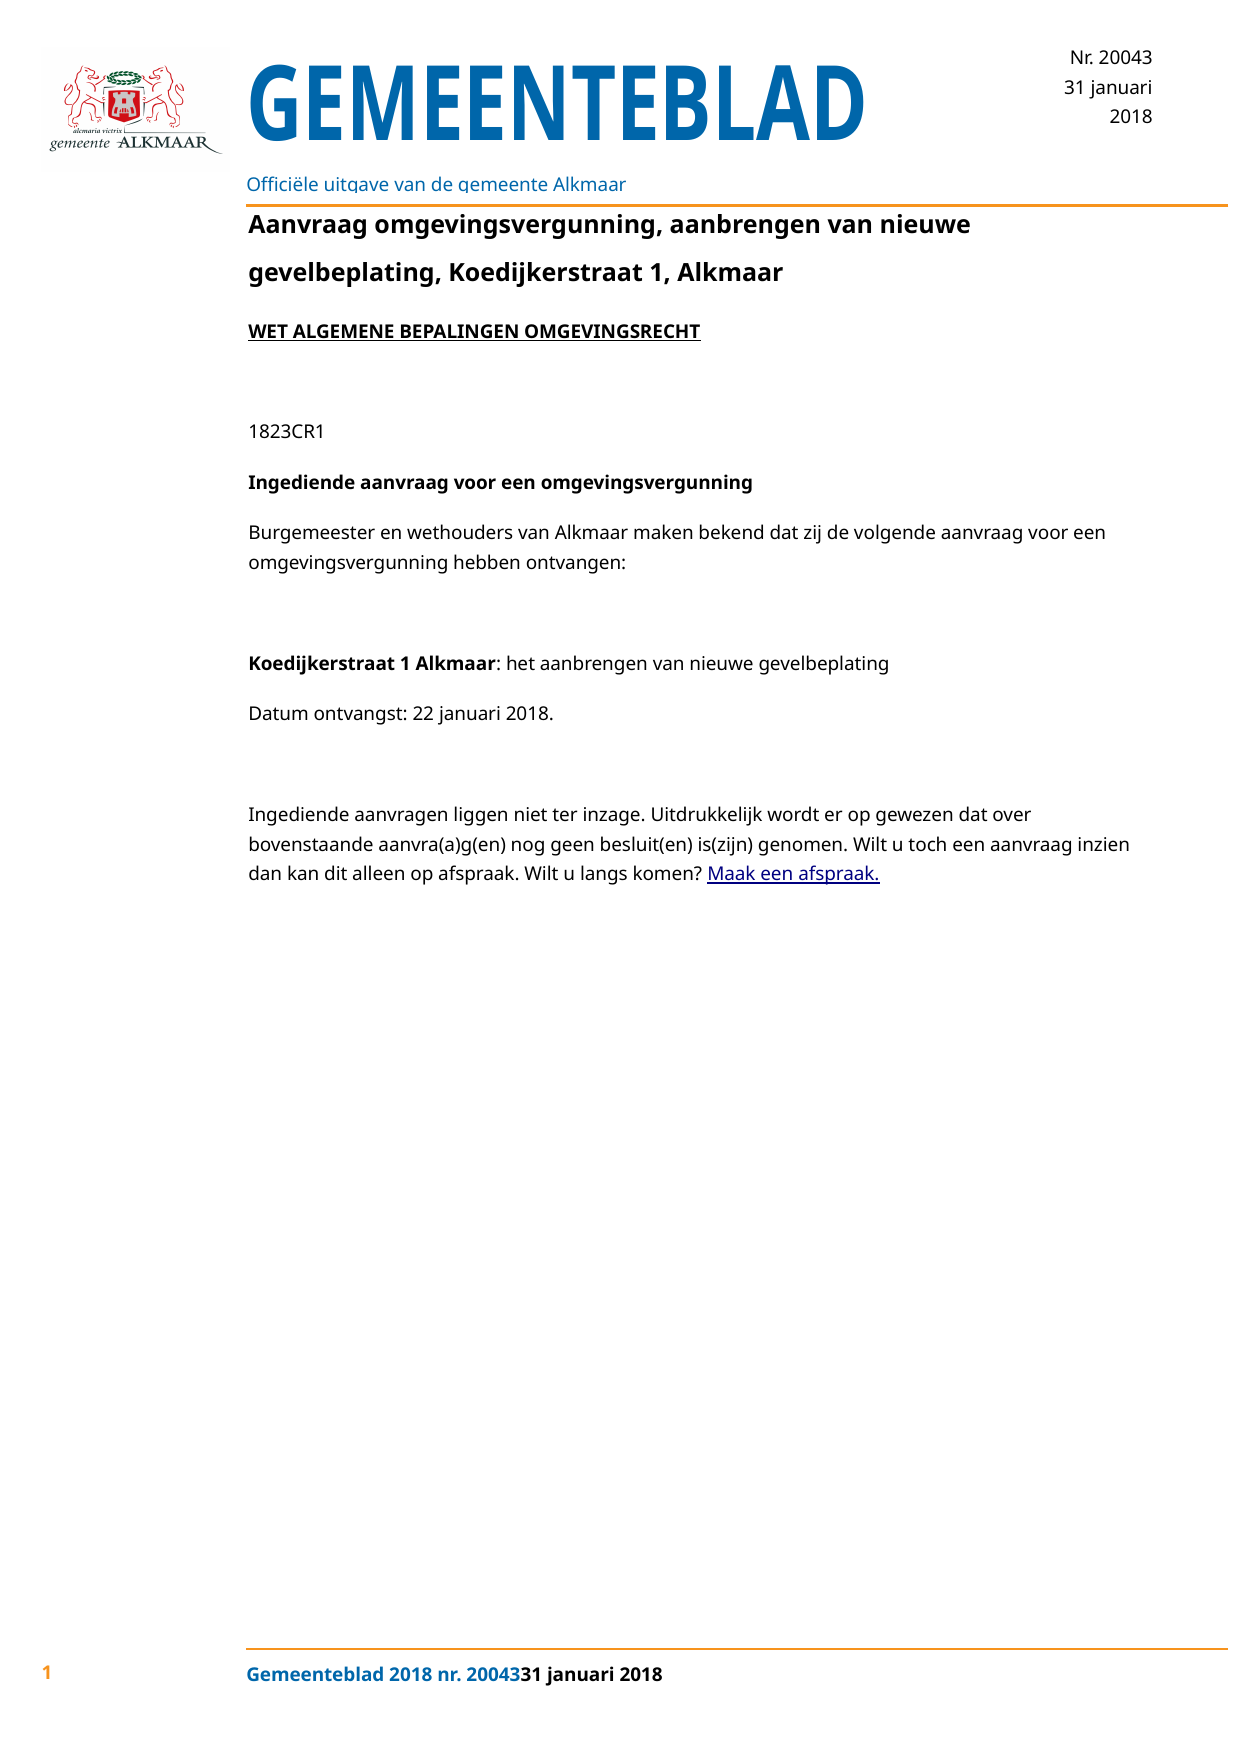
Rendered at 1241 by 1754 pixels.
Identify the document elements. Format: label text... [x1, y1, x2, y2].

text WET ALGEMENE BEPALINGEN OMGEVINGSRECHT [248, 318, 1152, 344]
text Aanvraag omgevingsvergunning, aanbrengen van nieuwe gevelbeplating, Koedijkerstraat 1, Alkmaar [248, 207, 1152, 288]
text Koedijkerstraat 1 Alkmaar: het aanbrengen van nieuwe gevelbeplating [248, 650, 1152, 676]
text Ingediende aanvragen liggen niet ter inzage. Uitdrukkelijk wordt er op gewezen dat over bovenstaande aanvra(a)g(en) nog geen besluit(en) is(zijn) genomen. Wilt u toch een aanvraag inzien dan kan dit alleen op afspraak. Wilt u langs komen? Maak een afspraak. [248, 801, 1152, 886]
text Ingediende aanvraag voor een omgevingsvergunning [248, 469, 1152, 495]
text Burgemeester en wethouders van Alkmaar maken bekend dat zij de volgende aanvraag voor een omgevingsvergunning hebben ontvangen: [248, 519, 1152, 575]
text Datum ontvangst: 22 januari 2018. [248, 700, 1152, 726]
text 1823CR1 [248, 419, 1152, 444]
picture [41, 47, 231, 172]
